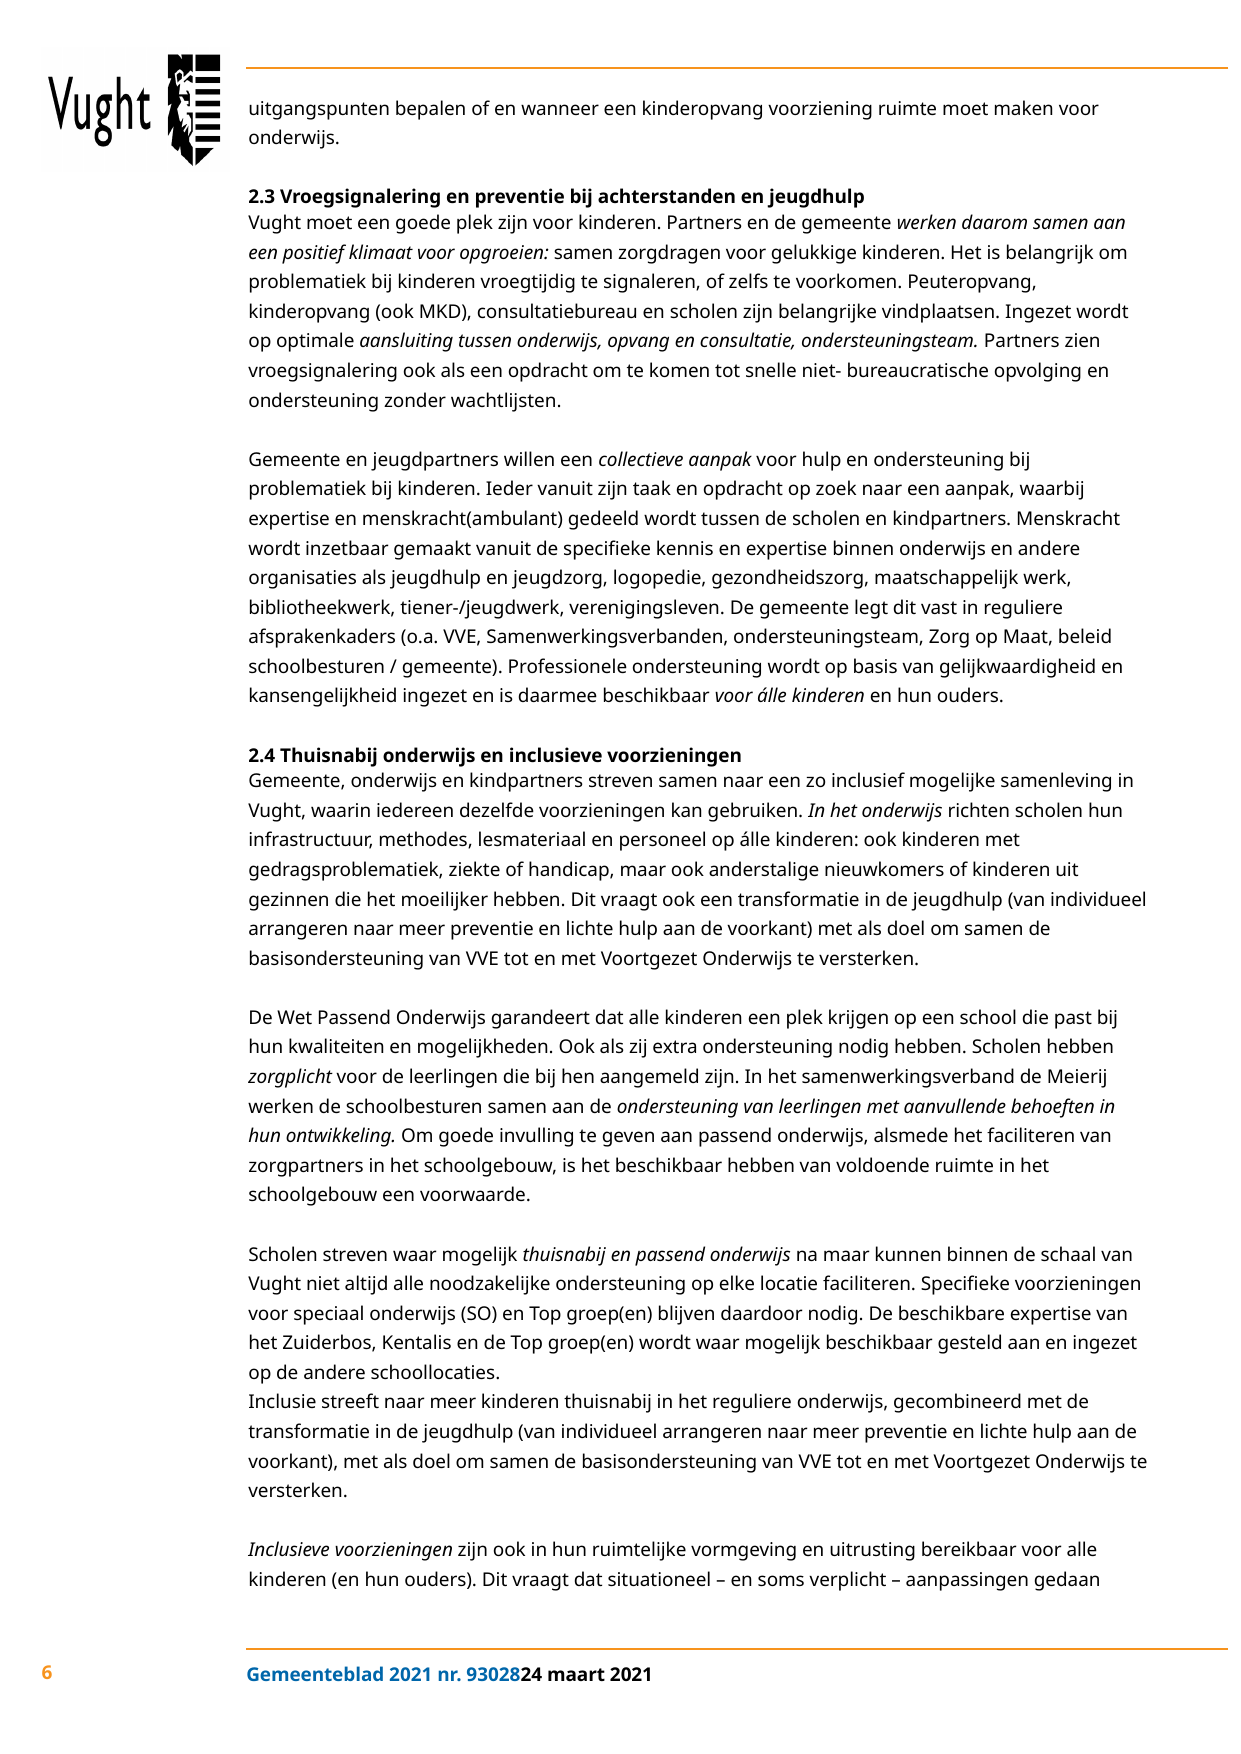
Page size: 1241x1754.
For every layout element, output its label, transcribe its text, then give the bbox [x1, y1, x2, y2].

text 2.3 Vroegsignalering en preventie bij achterstanden en jeugdhulp [248, 183, 1152, 209]
text De Wet Passend Onderwijs garandeert dat alle kinderen een plek krijgen op een school die past bij hun kwaliteiten en mogelijkheden. Ook als zij extra ondersteuning nodig hebben. Scholen hebben zorgplicht voor de leerlingen die bij hen aangemeld zijn. In het samenwerkingsverband de Meierij werken de schoolbesturen samen aan de ondersteuning van leerlingen met aanvullende behoeften in hun ontwikkeling. Om goede invulling te geven aan passend onderwijs, alsmede het faciliteren van zorgpartners in het schoolgebouw, is het beschikbaar hebben van voldoende ruimte in het schoolgebouw een voorwaarde. [248, 1004, 1152, 1207]
text Inclusieve voorzieningen zijn ook in hun ruimtelijke vormgeving en uitrusting bereikbaar voor alle kinderen (en hun ouders). Dit vraagt dat situationeel – en soms verplicht – aanpassingen gedaan [248, 1537, 1152, 1592]
picture [41, 47, 231, 172]
text uitgangspunten bepalen of en wanneer een kinderopvang voorziening ruimte moet maken voor onderwijs. [248, 95, 1152, 150]
text Vught moet een goede plek zijn voor kinderen. Partners en de gemeente werken daarom samen aan een positief klimaat voor opgroeien: samen zorgdragen voor gelukkige kinderen. Het is belangrijk om problematiek bij kinderen vroegtijdig te signaleren, of zelfs te voorkomen. Peuteropvang, kinderopvang (ook MKD), consultatiebureau en scholen zijn belangrijke vindplaatsen. Ingezet wordt op optimale aansluiting tussen onderwijs, opvang en consultatie, ondersteuningsteam. Partners zien vroegsignalering ook als een opdracht om te komen tot snelle niet- bureaucratische opvolging en ondersteuning zonder wachtlijsten. [248, 209, 1152, 412]
text Scholen streven waar mogelijk thuisnabij en passend onderwijs na maar kunnen binnen de schaal van Vught niet altijd alle noodzakelijke ondersteuning op elke locatie faciliteren. Specifieke voorzieningen voor speciaal onderwijs (SO) en Top groep(en) blijven daardoor nodig. De beschikbare expertise van het Zuiderbos, Kentalis en de Top groep(en) wordt waar mogelijk beschikbaar gesteld aan en ingezet op de andere schoollocaties. [248, 1241, 1152, 1385]
text Inclusie streeft naar meer kinderen thuisnabij in het reguliere onderwijs, gecombineerd met de transformatie in de jeugdhulp (van individueel arrangeren naar meer preventie en lichte hulp aan de voorkant), met als doel om samen de basisondersteuning van VVE tot en met Voortgezet Onderwijs te versterken. [248, 1389, 1152, 1503]
text Gemeente, onderwijs en kindpartners streven samen naar een zo inclusief mogelijke samenleving in Vught, waarin iedereen dezelfde voorzieningen kan gebruiken. In het onderwijs richten scholen hun infrastructuur, methodes, lesmateriaal en personeel op álle kinderen: ook kinderen met gedragsproblematiek, ziekte of handicap, maar ook anderstalige nieuwkomers of kinderen uit gezinnen die het moeilijker hebben. Dit vraagt ook een transformatie in de jeugdhulp (van individueel arrangeren naar meer preventie en lichte hulp aan de voorkant) met als doel om samen de basisondersteuning van VVE tot en met Voortgezet Onderwijs te versterken. [248, 767, 1152, 971]
text Gemeente en jeugdpartners willen een collectieve aanpak voor hulp en ondersteuning bij problematiek bij kinderen. Ieder vanuit zijn taak en opdracht op zoek naar een aanpak, waarbij expertise en menskracht(ambulant) gedeeld wordt tussen de scholen en kindpartners. Menskracht wordt inzetbaar gemaakt vanuit de specifieke kennis en expertise binnen onderwijs en andere organisaties als jeugdhulp en jeugdzorg, logopedie, gezondheidszorg, maatschappelijk werk, bibliotheekwerk, tiener-/jeugdwerk, verenigingsleven. De gemeente legt dit vast in reguliere afsprakenkaders (o.a. VVE, Samenwerkingsverbanden, ondersteuningsteam, Zorg op Maat, beleid schoolbesturen / gemeente). Professionele ondersteuning wordt op basis van gelijkwaardigheid en kansengelijkheid ingezet en is daarmee beschikbaar voor álle kinderen en hun ouders. [248, 446, 1152, 708]
text 2.4 Thuisnabij onderwijs en inclusieve voorzieningen [248, 742, 1152, 767]
